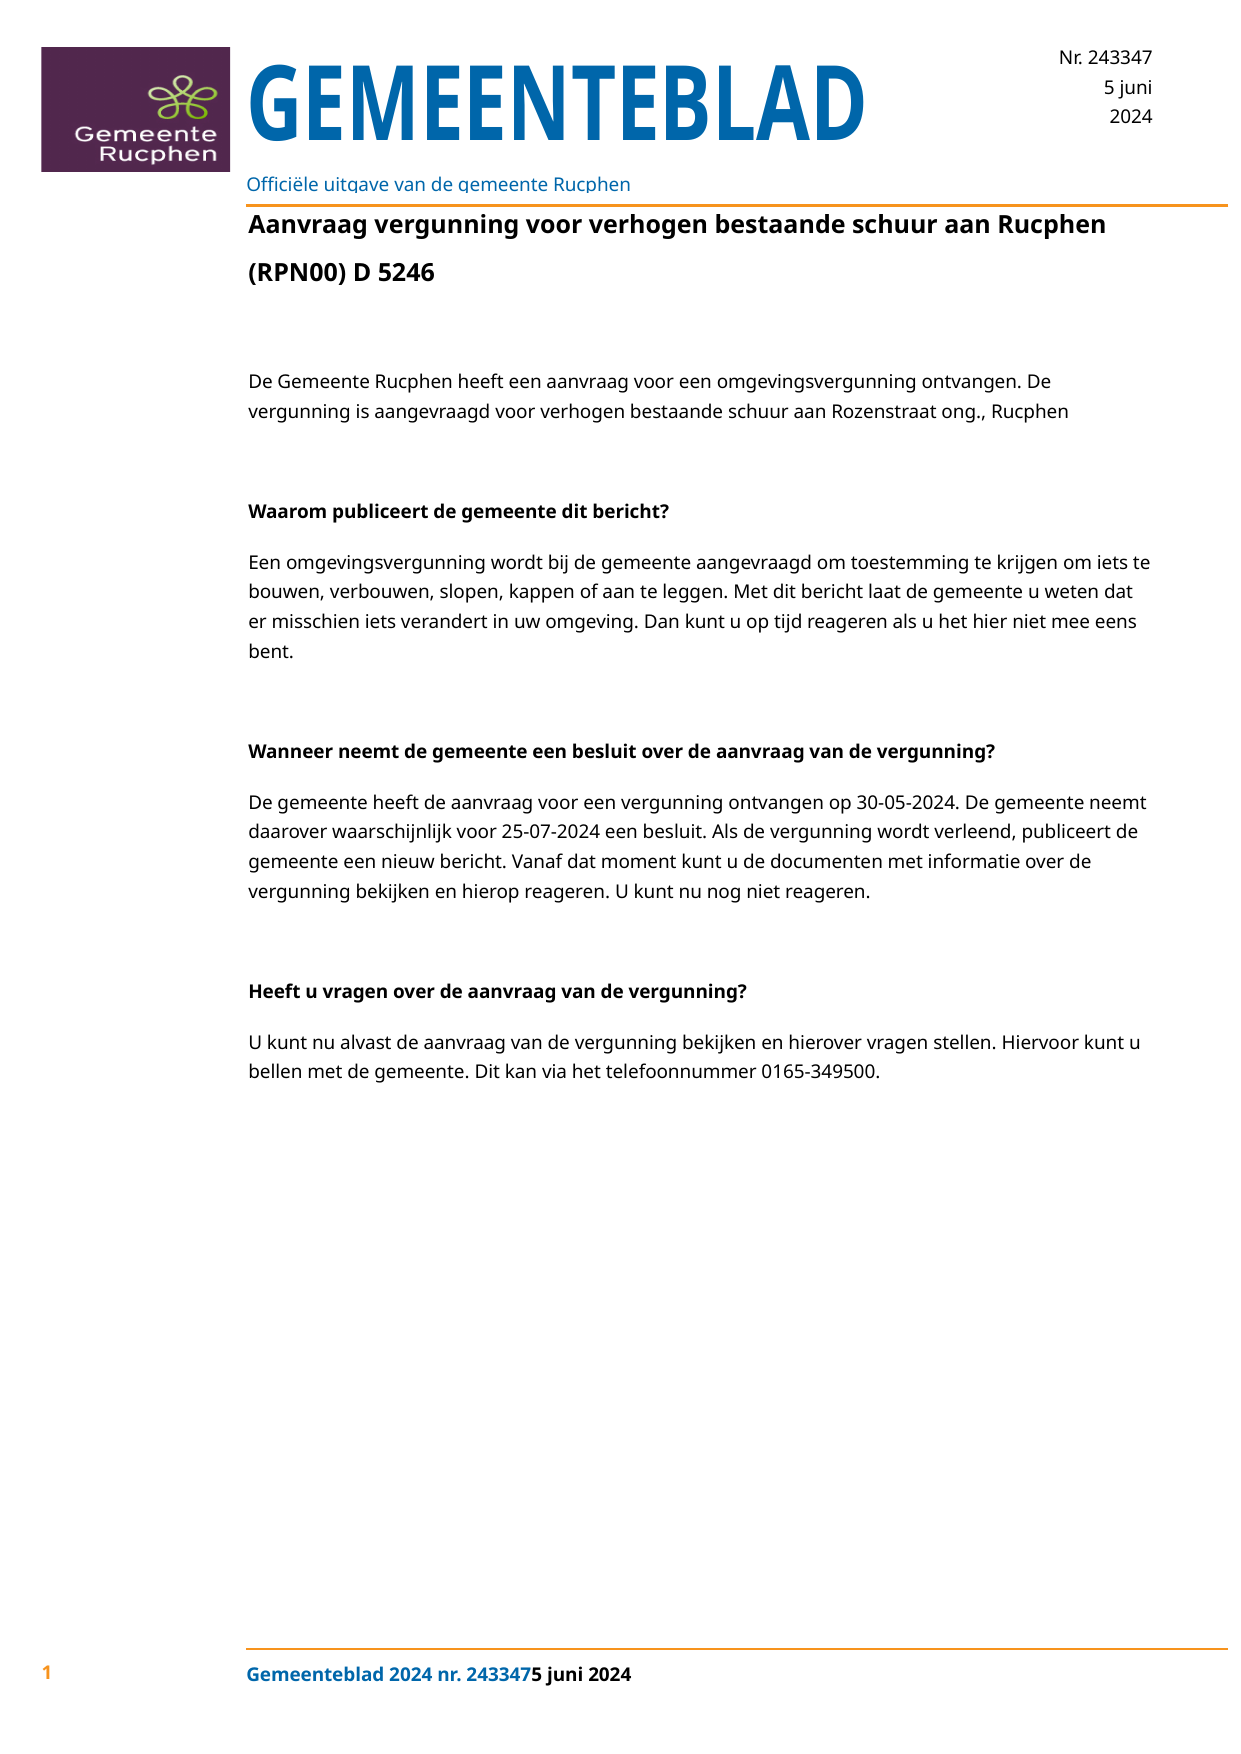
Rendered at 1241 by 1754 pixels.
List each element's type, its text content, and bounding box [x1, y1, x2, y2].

text Aanvraag vergunning voor verhogen bestaande schuur aan Rucphen (RPN00) D 5246 [248, 207, 1152, 288]
text Wanneer neemt de gemeente een besluit over de aanvraag van de vergunning? [248, 739, 1152, 764]
text De gemeente heeft de aanvraag voor een vergunning ontvangen op 30-05-2024. De gemeente neemt daarover waarschijnlijk voor 25-07-2024 een besluit. Als de vergunning wordt verleend, publiceert de gemeente een nieuw bericht. Vanaf dat moment kunt u de documenten met informatie over de vergunning bekijken en hierop reageren. U kunt nu nog niet reageren. [248, 789, 1152, 904]
text U kunt nu alvast de aanvraag van de vergunning bekijken en hierover vragen stellen. Hiervoor kunt u bellen met de gemeente. Dit kan via het telefoonnummer 0165-349500. [248, 1029, 1152, 1084]
text Waarom publiceert de gemeente dit bericht? [248, 499, 1152, 524]
picture [41, 47, 231, 172]
text Heeft u vragen over de aanvraag van de vergunning? [248, 979, 1152, 1004]
text De Gemeente Rucphen heeft een aanvraag voor een omgevingsvergunning ontvangen. De vergunning is aangevraagd voor verhogen bestaande schuur aan Rozenstraat ong., Rucphen [248, 368, 1152, 424]
text Een omgevingsvergunning wordt bij de gemeente aangevraagd om toestemming te krijgen om iets te bouwen, verbouwen, slopen, kappen of aan te leggen. Met dit bericht laat de gemeente u weten dat er misschien iets verandert in uw omgeving. Dan kunt u op tijd reageren als u het hier niet mee eens bent. [248, 549, 1152, 664]
